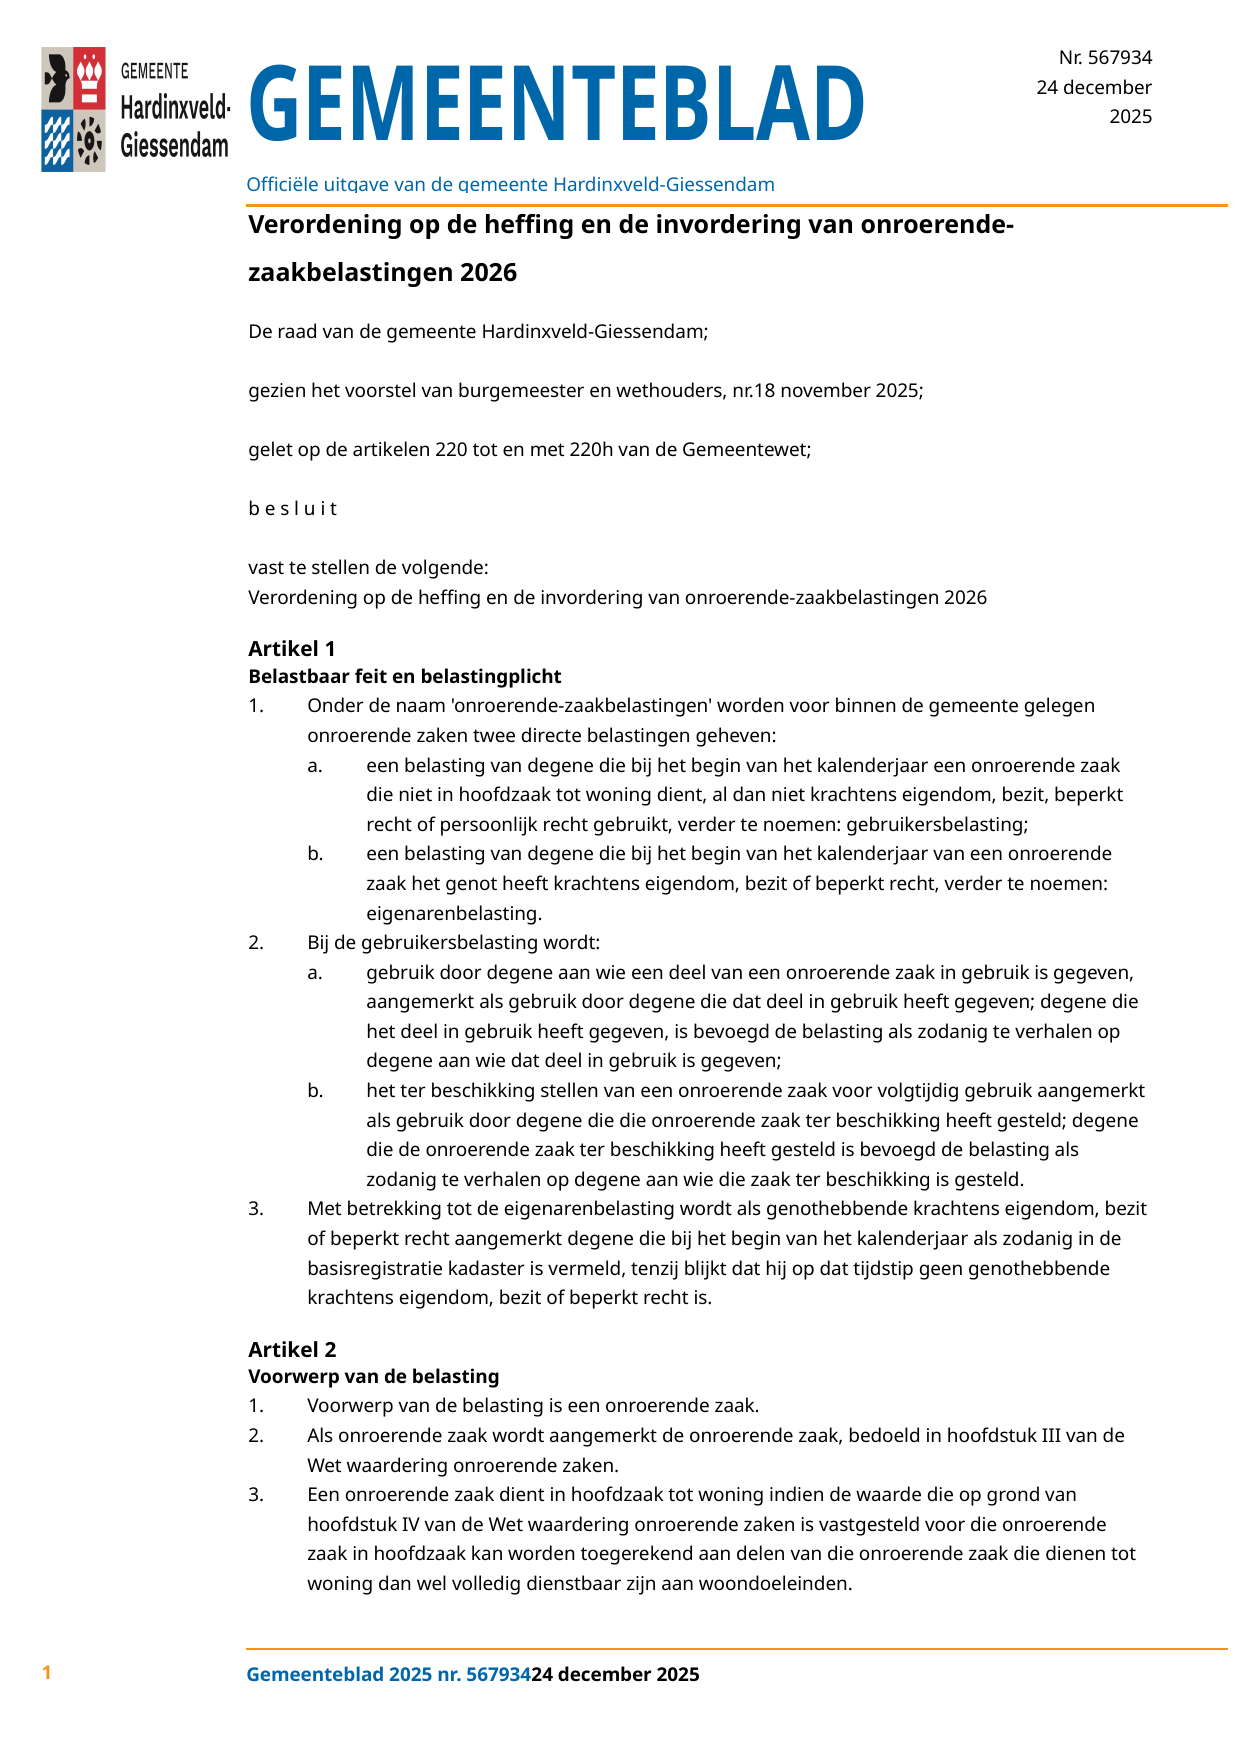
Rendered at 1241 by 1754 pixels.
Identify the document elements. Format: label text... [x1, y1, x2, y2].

list een belasting van degene die bij het begin van het kalenderjaar van een onroerende zaak het genot heeft krachtens eigendom, bezit of beperkt recht, verder te noemen: eigenarenbelasting. [307, 841, 1152, 925]
text Belastbaar feit en belastingplicht [248, 663, 1152, 689]
text De raad van de gemeente Hardinxveld-Giessendam; [248, 318, 1152, 344]
text b e s l u i t [248, 495, 1152, 521]
text Artikel 1 [248, 634, 1152, 663]
list Met betrekking tot de eigenarenbelasting wordt als genothebbende krachtens eigendom, bezit of beperkt recht aangemerkt degene die bij het begin van het kalenderjaar als zodanig in de basisregistratie kadaster is vermeld, tenzij blijkt dat hij op dat tijdstip geen genothebbende krachtens eigendom, bezit of beperkt recht is. [248, 1196, 1152, 1310]
text gezien het voorstel van burgemeester en wethouders, nr.18 november 2025; [248, 377, 1152, 403]
text vast te stellen de volgende: [248, 554, 1152, 580]
text gelet op de artikelen 220 tot en met 220h van de Gemeentewet; [248, 436, 1152, 462]
list Een onroerende zaak dient in hoofdzaak tot woning indien de waarde die op grond van hoofdstuk IV van de Wet waardering onroerende zaken is vastgesteld voor die onroerende zaak in hoofdzaak kan worden toegerekend aan delen van die onroerende zaak die dienen tot woning dan wel volledig dienstbaar zijn aan woondoeleinden. [248, 1481, 1152, 1596]
list Bij de gebruikersbelasting wordt: [248, 929, 1152, 955]
text Voorwerp van de belasting [248, 1363, 1152, 1389]
list een belasting van degene die bij het begin van het kalenderjaar een onroerende zaak die niet in hoofdzaak tot woning dient, al dan niet krachtens eigendom, bezit, beperkt recht of persoonlijk recht gebruikt, verder te noemen: gebruikersbelasting; [307, 752, 1152, 837]
list Voorwerp van de belasting is een onroerende zaak. [248, 1393, 1152, 1418]
list Als onroerende zaak wordt aangemerkt de onroerende zaak, bedoeld in hoofdstuk III van de Wet waardering onroerende zaken. [248, 1422, 1152, 1478]
list het ter beschikking stellen van een onroerende zaak voor volgtijdig gebruik aangemerkt als gebruik door degene die die onroerende zaak ter beschikking heeft gesteld; degene die de onroerende zaak ter beschikking heeft gesteld is bevoegd de belasting als zodanig te verhalen op degene aan wie die zaak ter beschikking is gesteld. [307, 1077, 1152, 1192]
text Verordening op de heffing en de invordering van onroerende-zaakbelastingen 2026 [248, 584, 1152, 610]
list gebruik door degene aan wie een deel van een onroerende zaak in gebruik is gegeven, aangemerkt als gebruik door degene die dat deel in gebruik heeft gegeven; degene die het deel in gebruik heeft gegeven, is bevoegd de belasting als zodanig te verhalen op degene aan wie dat deel in gebruik is gegeven; [307, 959, 1152, 1073]
text Artikel 2 [248, 1335, 1152, 1363]
list Onder de naam 'onroerende-zaakbelastingen' worden voor binnen de gemeente gelegen onroerende zaken twee directe belastingen geheven: [248, 693, 1152, 748]
picture [41, 47, 231, 172]
text Verordening op de heffing en de invordering van onroerende-zaakbelastingen 2026 [248, 207, 1152, 288]
